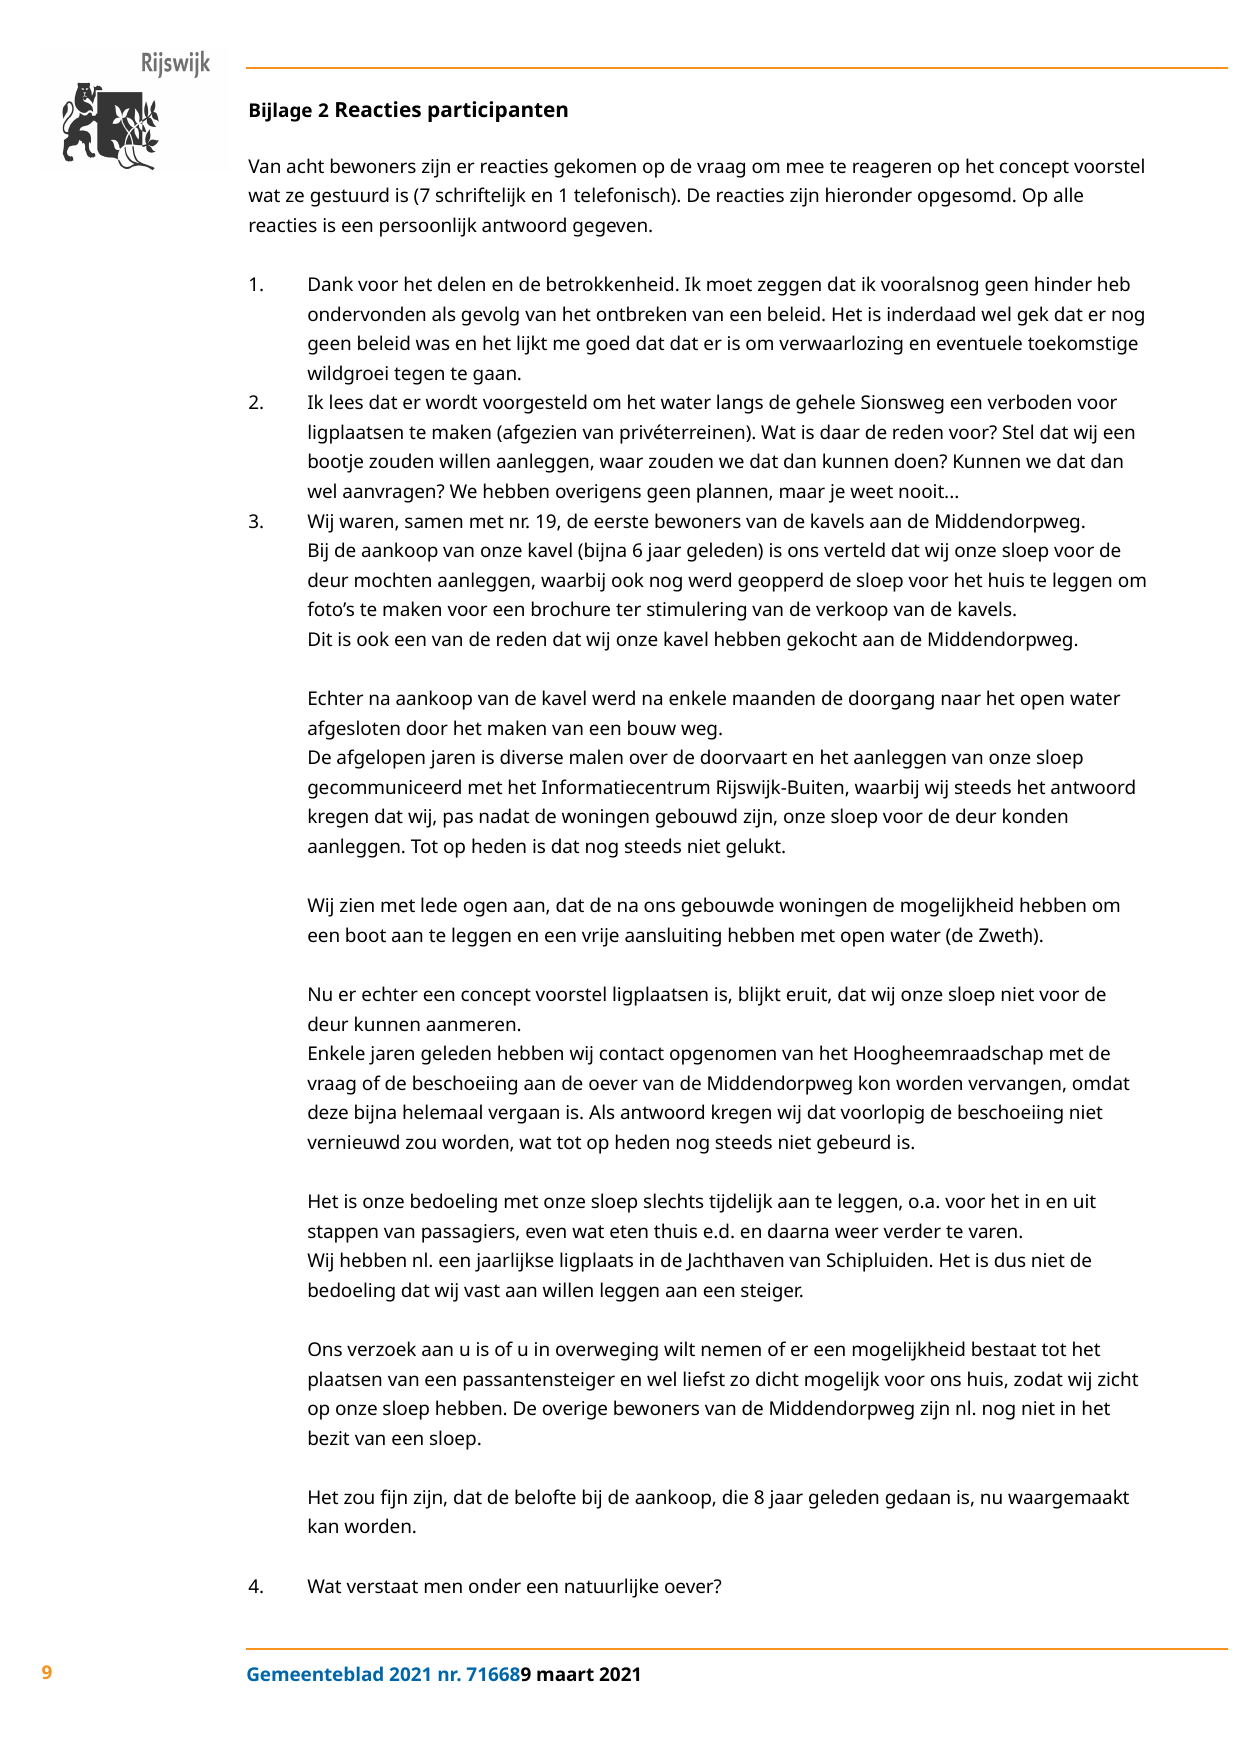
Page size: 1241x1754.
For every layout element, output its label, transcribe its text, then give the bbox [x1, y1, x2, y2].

list Ik lees dat er wordt voorgesteld om het water langs de gehele Sionsweg een verboden voor ligplaatsen te maken (afgezien van privéterreinen). Wat is daar de reden voor? Stel dat wij een bootje zouden willen aanleggen, waar zouden we dat dan kunnen doen? Kunnen we dat dan wel aanvragen? We hebben overigens geen plannen, maar je weet nooit... [248, 389, 1152, 504]
text Bijlage 2 Reacties participanten [248, 95, 1152, 123]
list Dank voor het delen en de betrokkenheid. Ik moet zeggen dat ik vooralsnog geen hinder heb ondervonden als gevolg van het ontbreken van een beleid. Het is inderdaad wel gek dat er nog geen beleid was en het lijkt me goed dat dat er is om verwaarlozing en eventuele toekomstige wildgroei tegen te gaan. [248, 271, 1152, 386]
list Het zou fijn zijn, dat de belofte bij de aankoop, die 8 jaar geleden gedaan is, nu waargemaakt kan worden. [248, 1484, 1152, 1539]
list Wat verstaat men onder een natuurlijke oever? [248, 1573, 1152, 1599]
picture [41, 47, 231, 172]
list Wij zien met lede ogen aan, dat de na ons gebouwde woningen de mogelijkheid hebben om een boot aan te leggen en een vrije aansluiting hebben met open water (de Zweth). [248, 892, 1152, 948]
list Wij hebben nl. een jaarlijkse ligplaats in de Jachthaven van Schipluiden. Het is dus niet de bedoeling dat wij vast aan willen leggen aan een steiger. [248, 1247, 1152, 1303]
list De afgelopen jaren is diverse malen over de doorvaart en het aanleggen van onze sloep gecommuniceerd met het Informatiecentrum Rijswijk-Buiten, waarbij wij steeds het antwoord kregen dat wij, pas nadat de woningen gebouwd zijn, onze sloep voor de deur konden aanleggen. Tot op heden is dat nog steeds niet gelukt. [248, 744, 1152, 859]
list Enkele jaren geleden hebben wij contact opgenomen van het Hoogheemraadschap met de vraag of de beschoeiing aan de oever van de Middendorpweg kon worden vervangen, omdat deze bijna helemaal vergaan is. Als antwoord kregen wij dat voorlopig de beschoeiing niet vernieuwd zou worden, wat tot op heden nog steeds niet gebeurd is. [248, 1040, 1152, 1155]
list Wij waren, samen met nr. 19, de eerste bewoners van de kavels aan de Middendorpweg. [248, 508, 1152, 534]
list Ons verzoek aan u is of u in overweging wilt nemen of er een mogelijkheid bestaat tot het plaatsen van een passantensteiger en wel liefst zo dicht mogelijk voor ons huis, zodat wij zicht op onze sloep hebben. De overige bewoners van de Middendorpweg zijn nl. nog niet in het bezit van een sloep. [248, 1336, 1152, 1451]
list Echter na aankoop van de kavel werd na enkele maanden de doorgang naar het open water afgesloten door het maken van een bouw weg. [248, 685, 1152, 741]
list Nu er echter een concept voorstel ligplaatsen is, blijkt eruit, dat wij onze sloep niet voor de deur kunnen aanmeren. [248, 981, 1152, 1037]
list Het is onze bedoeling met onze sloep slechts tijdelijk aan te leggen, o.a. voor het in en uit stappen van passagiers, even wat eten thuis e.d. en daarna weer verder te varen. [248, 1188, 1152, 1244]
text Van acht bewoners zijn er reacties gekomen op de vraag om mee te reageren op het concept voorstel wat ze gestuurd is (7 schriftelijk en 1 telefonisch). De reacties zijn hieronder opgesomd. Op alle reacties is een persoonlijk antwoord gegeven. [248, 153, 1152, 238]
list Dit is ook een van de reden dat wij onze kavel hebben gekocht aan de Middendorpweg. [248, 626, 1152, 652]
list Bij de aankoop van onze kavel (bijna 6 jaar geleden) is ons verteld dat wij onze sloep voor de deur mochten aanleggen, waarbij ook nog werd geopperd de sloep voor het huis te leggen om foto’s te maken voor een brochure ter stimulering van de verkoop van de kavels. [248, 537, 1152, 622]
